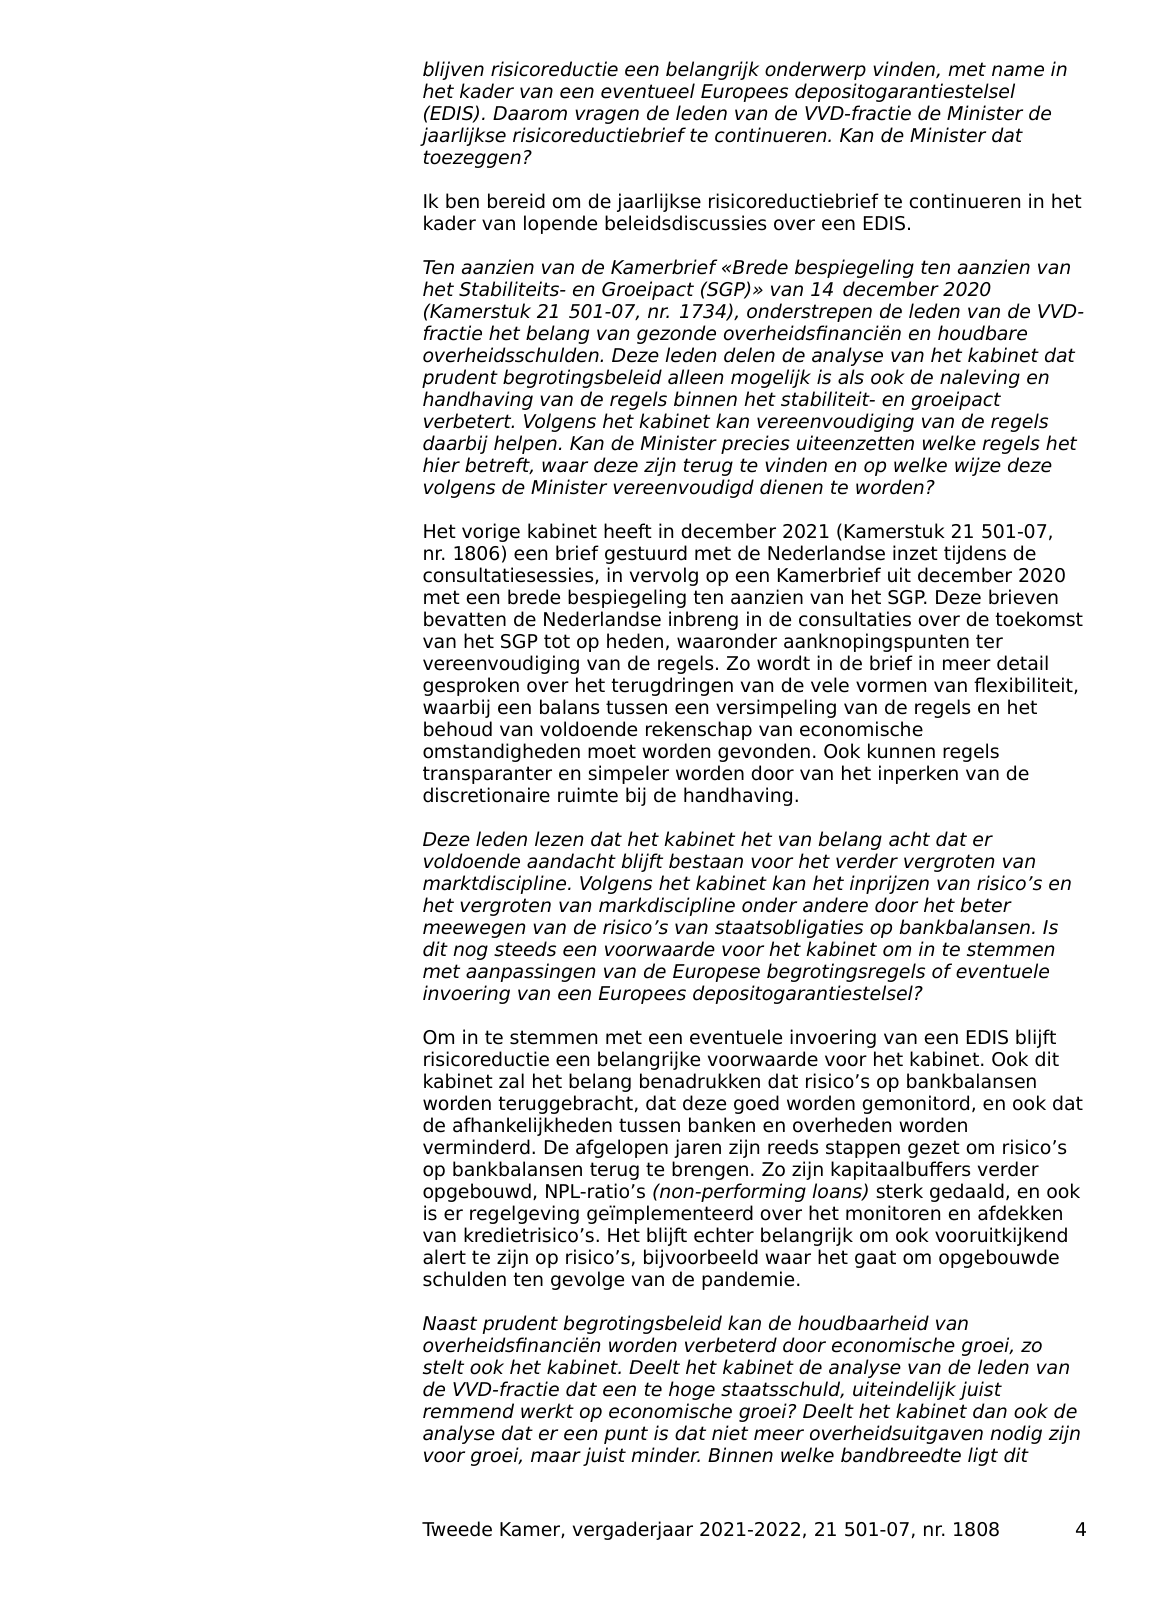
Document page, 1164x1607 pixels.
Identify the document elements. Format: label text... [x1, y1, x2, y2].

text Ten aanzien van de Kamerbrief «Brede bespiegeling ten aanzien van het Stabiliteits- en Groeipact (SGP)» van 14 december 2020 (Kamerstuk 21 501-07, nr. 1734), onderstrepen de leden van de VVD-fractie het belang van gezonde overheidsfinanciën en houdbare overheidsschulden. Deze leden delen de analyse van het kabinet dat prudent begrotingsbeleid alleen mogelijk is als ook de naleving en handhaving van de regels binnen het stabiliteit- en groeipact verbetert. Volgens het kabinet kan vereenvoudiging van de regels daarbij helpen. Kan de Minister precies uiteenzetten welke regels het hier betreft, waar deze zijn terug te vinden en op welke wijze deze volgens de Minister vereenvoudigd dienen te worden? [422, 257, 1087, 499]
text Om in te stemmen met een eventuele invoering van een EDIS blijft risicoreductie een belangrijke voorwaarde voor het kabinet. Ook dit kabinet zal het belang benadrukken dat risico’s op bankbalansen worden teruggebracht, dat deze goed worden gemonitord, en ook dat de afhankelijkheden tussen banken en overheden worden verminderd. De afgelopen jaren zijn reeds stappen gezet om risico’s op bankbalansen terug te brengen. Zo zijn kapitaalbuffers verder opgebouwd, NPL-ratio’s (non-performing loans) sterk gedaald, en ook is er regelgeving geïmplementeerd over het monitoren en afdekken van kredietrisico’s. Het blijft echter belangrijk om ook vooruitkijkend alert te zijn op risico’s, bijvoorbeeld waar het gaat om opgebouwde schulden ten gevolge van de pandemie. [422, 1027, 1087, 1291]
text Het vorige kabinet heeft in december 2021 (Kamerstuk 21 501-07, nr. 1806) een brief gestuurd met de Nederlandse inzet tijdens de consultatiesessies, in vervolg op een Kamerbrief uit december 2020 met een brede bespiegeling ten aanzien van het SGP. Deze brieven bevatten de Nederlandse inbreng in de consultaties over de toekomst van het SGP tot op heden, waaronder aanknopingspunten ter vereenvoudiging van de regels. Zo wordt in de brief in meer detail gesproken over het terugdringen van de vele vormen van flexibiliteit, waarbij een balans tussen een versimpeling van de regels en het behoud van voldoende rekenschap van economische omstandigheden moet worden gevonden. Ook kunnen regels transparanter en simpeler worden door van het inperken van de discretionaire ruimte bij de handhaving. [422, 521, 1087, 807]
text Ik ben bereid om de jaarlijkse risicoreductiebrief te continueren in het kader van lopende beleidsdiscussies over een EDIS. [422, 191, 1087, 235]
text Naast prudent begrotingsbeleid kan de houdbaarheid van overheidsfinanciën worden verbeterd door economische groei, zo stelt ook het kabinet. Deelt het kabinet de analyse van de leden van de VVD-fractie dat een te hoge staatsschuld, uiteindelijk juist remmend werkt op economische groei? Deelt het kabinet dan ook de analyse dat er een punt is dat niet meer overheidsuitgaven nodig zijn voor groei, maar juist minder. Binnen welke bandbreedte ligt dit [422, 1313, 1087, 1467]
text blijven risicoreductie een belangrijk onderwerp vinden, met name in het kader van een eventueel Europees depositogarantiestelsel (EDIS). Daarom vragen de leden van de VVD-fractie de Minister de jaarlijkse risicoreductiebrief te continueren. Kan de Minister dat toezeggen? [422, 59, 1087, 169]
text Deze leden lezen dat het kabinet het van belang acht dat er voldoende aandacht blijft bestaan voor het verder vergroten van marktdiscipline. Volgens het kabinet kan het inprijzen van risico’s en het vergroten van markdiscipline onder andere door het beter meewegen van de risico’s van staatsobligaties op bankbalansen. Is dit nog steeds een voorwaarde voor het kabinet om in te stemmen met aanpassingen van de Europese begrotingsregels of eventuele invoering van een Europees depositogarantiestelsel? [422, 829, 1087, 1005]
